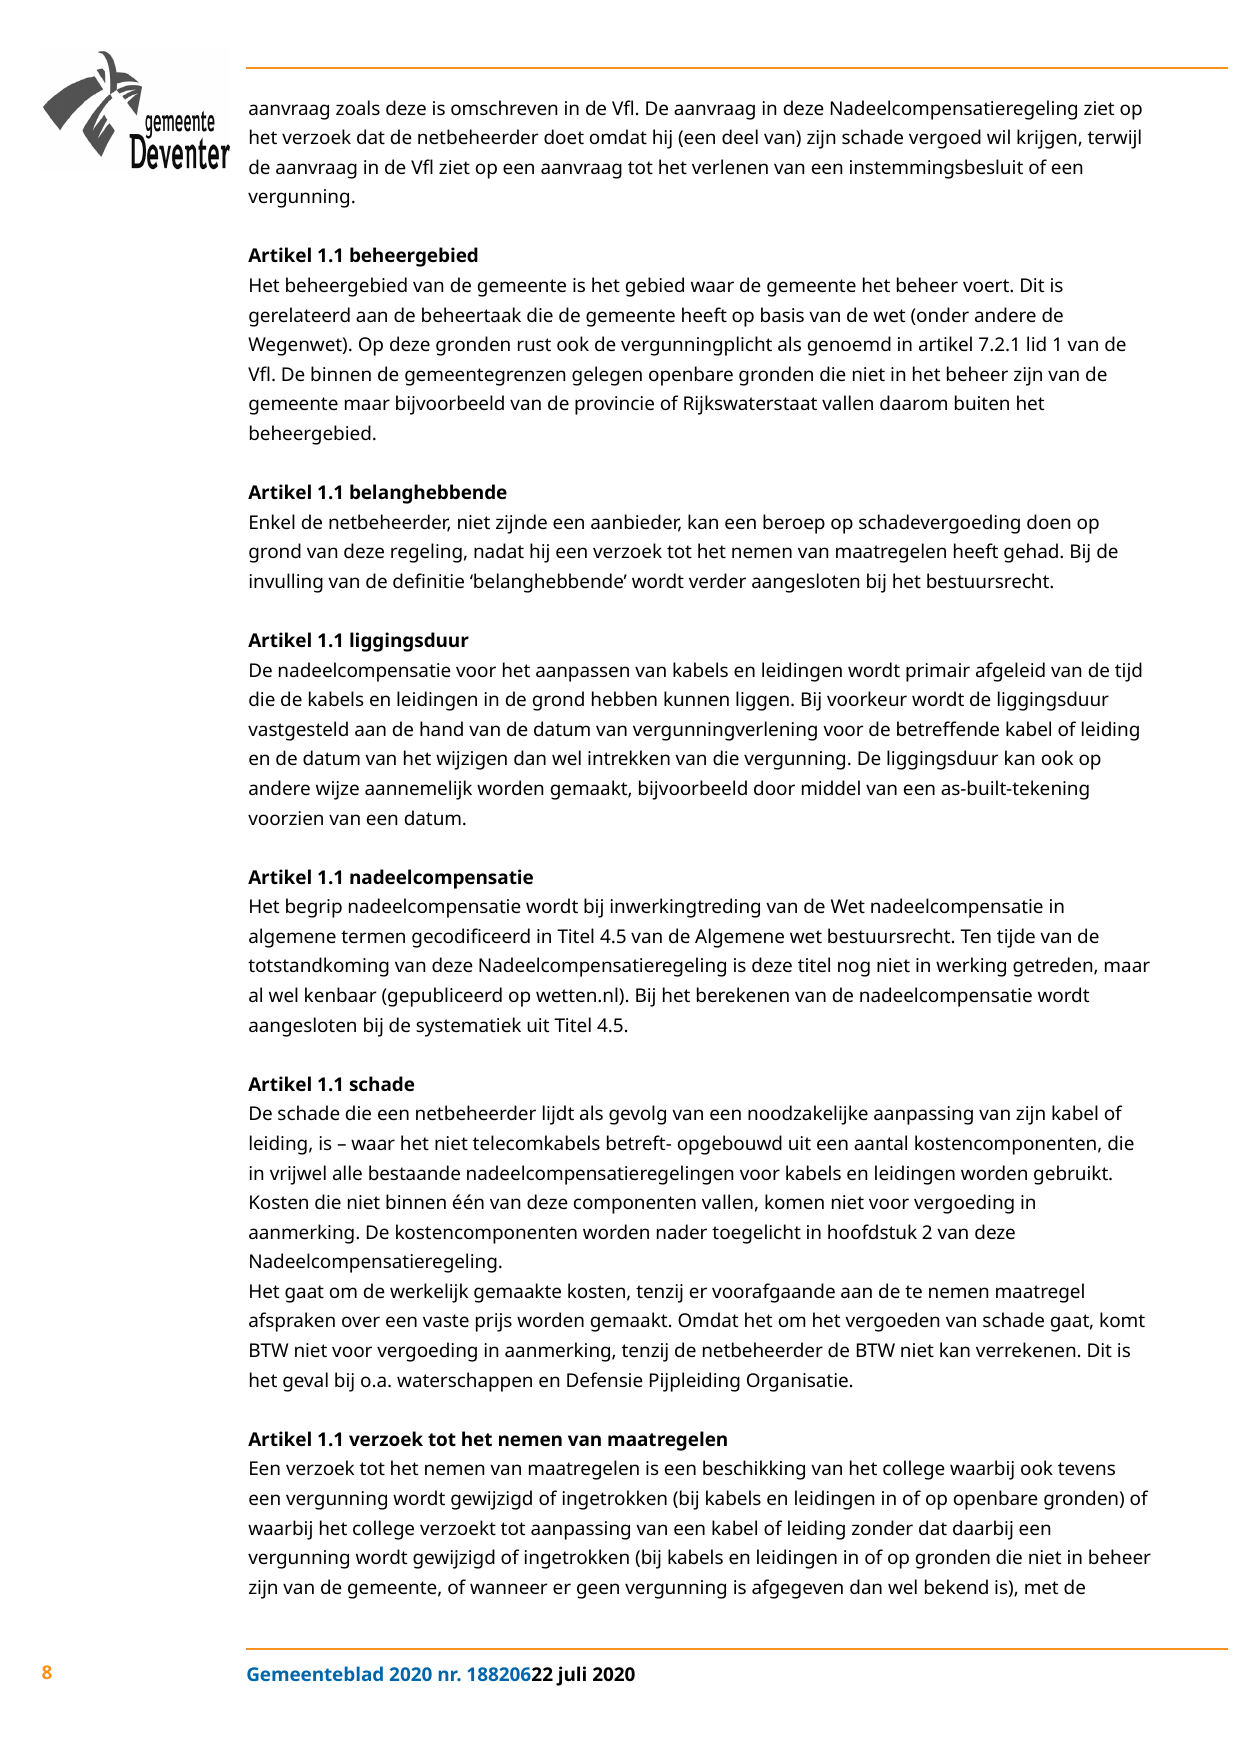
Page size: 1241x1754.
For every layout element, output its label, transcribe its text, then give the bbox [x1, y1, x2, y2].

text aanvraag zoals deze is omschreven in de Vfl. De aanvraag in deze Nadeelcompensatieregeling ziet op het verzoek dat de netbeheerder doet omdat hij (een deel van) zijn schade vergoed wil krijgen, terwijl de aanvraag in de Vfl ziet op een aanvraag tot het verlenen van een instemmingsbesluit of een vergunning. [248, 95, 1152, 209]
text Het beheergebied van de gemeente is het gebied waar de gemeente het beheer voert. Dit is gerelateerd aan de beheertaak die de gemeente heeft op basis van de wet (onder andere de Wegenwet). Op deze gronden rust ook de vergunningplicht als genoemd in artikel 7.2.1 lid 1 van de Vfl. De binnen de gemeentegrenzen gelegen openbare gronden die niet in het beheer zijn van de gemeente maar bijvoorbeeld van de provincie of Rijkswaterstaat vallen daarom buiten het beheergebied. [248, 272, 1152, 446]
text De schade die een netbeheerder lijdt als gevolg van een noodzakelijke aanpassing van zijn kabel of leiding, is – waar het niet telecomkabels betreft- opgebouwd uit een aantal kostencomponenten, die in vrijwel alle bestaande nadeelcompensatieregelingen voor kabels en leidingen worden gebruikt. Kosten die niet binnen één van deze componenten vallen, komen niet voor vergoeding in aanmerking. De kostencomponenten worden nader toegelicht in hoofdstuk 2 van deze Nadeelcompensatieregeling. [248, 1101, 1152, 1274]
text De nadeelcompensatie voor het aanpassen van kabels en leidingen wordt primair afgeleid van de tijd die de kabels en leidingen in de grond hebben kunnen liggen. Bij voorkeur wordt de liggingsduur vastgesteld aan de hand van de datum van vergunningverlening voor de betreffende kabel of leiding en de datum van het wijzigen dan wel intrekken van die vergunning. De liggingsduur kan ook op andere wijze aannemelijk worden gemaakt, bijvoorbeeld door middel van een as-built-tekening voorzien van een datum. [248, 657, 1152, 831]
text Enkel de netbeheerder, niet zijnde een aanbieder, kan een beroep op schadevergoeding doen op grond van deze regeling, nadat hij een verzoek tot het nemen van maatregelen heeft gehad. Bij de invulling van de definitie ‘belanghebbende’ wordt verder aangesloten bij het bestuursrecht. [248, 509, 1152, 594]
text Artikel 1.1 nadeelcompensatie [248, 864, 1152, 890]
picture [41, 47, 231, 172]
text Artikel 1.1 schade [248, 1071, 1152, 1097]
text Artikel 1.1 belanghebbende [248, 479, 1152, 505]
text Artikel 1.1 liggingsduur [248, 627, 1152, 653]
text Het begrip nadeelcompensatie wordt bij inwerkingtreding van de Wet nadeelcompensatie in algemene termen gecodificeerd in Titel 4.5 van de Algemene wet bestuursrecht. Ten tijde van de totstandkoming van deze Nadeelcompensatieregeling is deze titel nog niet in werking getreden, maar al wel kenbaar (gepubliceerd op wetten.nl). Bij het berekenen van de nadeelcompensatie wordt aangesloten bij de systematiek uit Titel 4.5. [248, 893, 1152, 1038]
text Een verzoek tot het nemen van maatregelen is een beschikking van het college waarbij ook tevens een vergunning wordt gewijzigd of ingetrokken (bij kabels en leidingen in of op openbare gronden) of waarbij het college verzoekt tot aanpassing van een kabel of leiding zonder dat daarbij een vergunning wordt gewijzigd of ingetrokken (bij kabels en leidingen in of op gronden die niet in beheer zijn van de gemeente, of wanneer er geen vergunning is afgegeven dan wel bekend is), met de [248, 1456, 1152, 1600]
text Artikel 1.1 beheergebied [248, 243, 1152, 268]
text Het gaat om de werkelijk gemaakte kosten, tenzij er voorafgaande aan de te nemen maatregel afspraken over een vaste prijs worden gemaakt. Omdat het om het vergoeden van schade gaat, komt BTW niet voor vergoeding in aanmerking, tenzij de netbeheerder de BTW niet kan verrekenen. Dit is het geval bij o.a. waterschappen en Defensie Pijpleiding Organisatie. [248, 1278, 1152, 1393]
text Artikel 1.1 verzoek tot het nemen van maatregelen [248, 1426, 1152, 1452]
